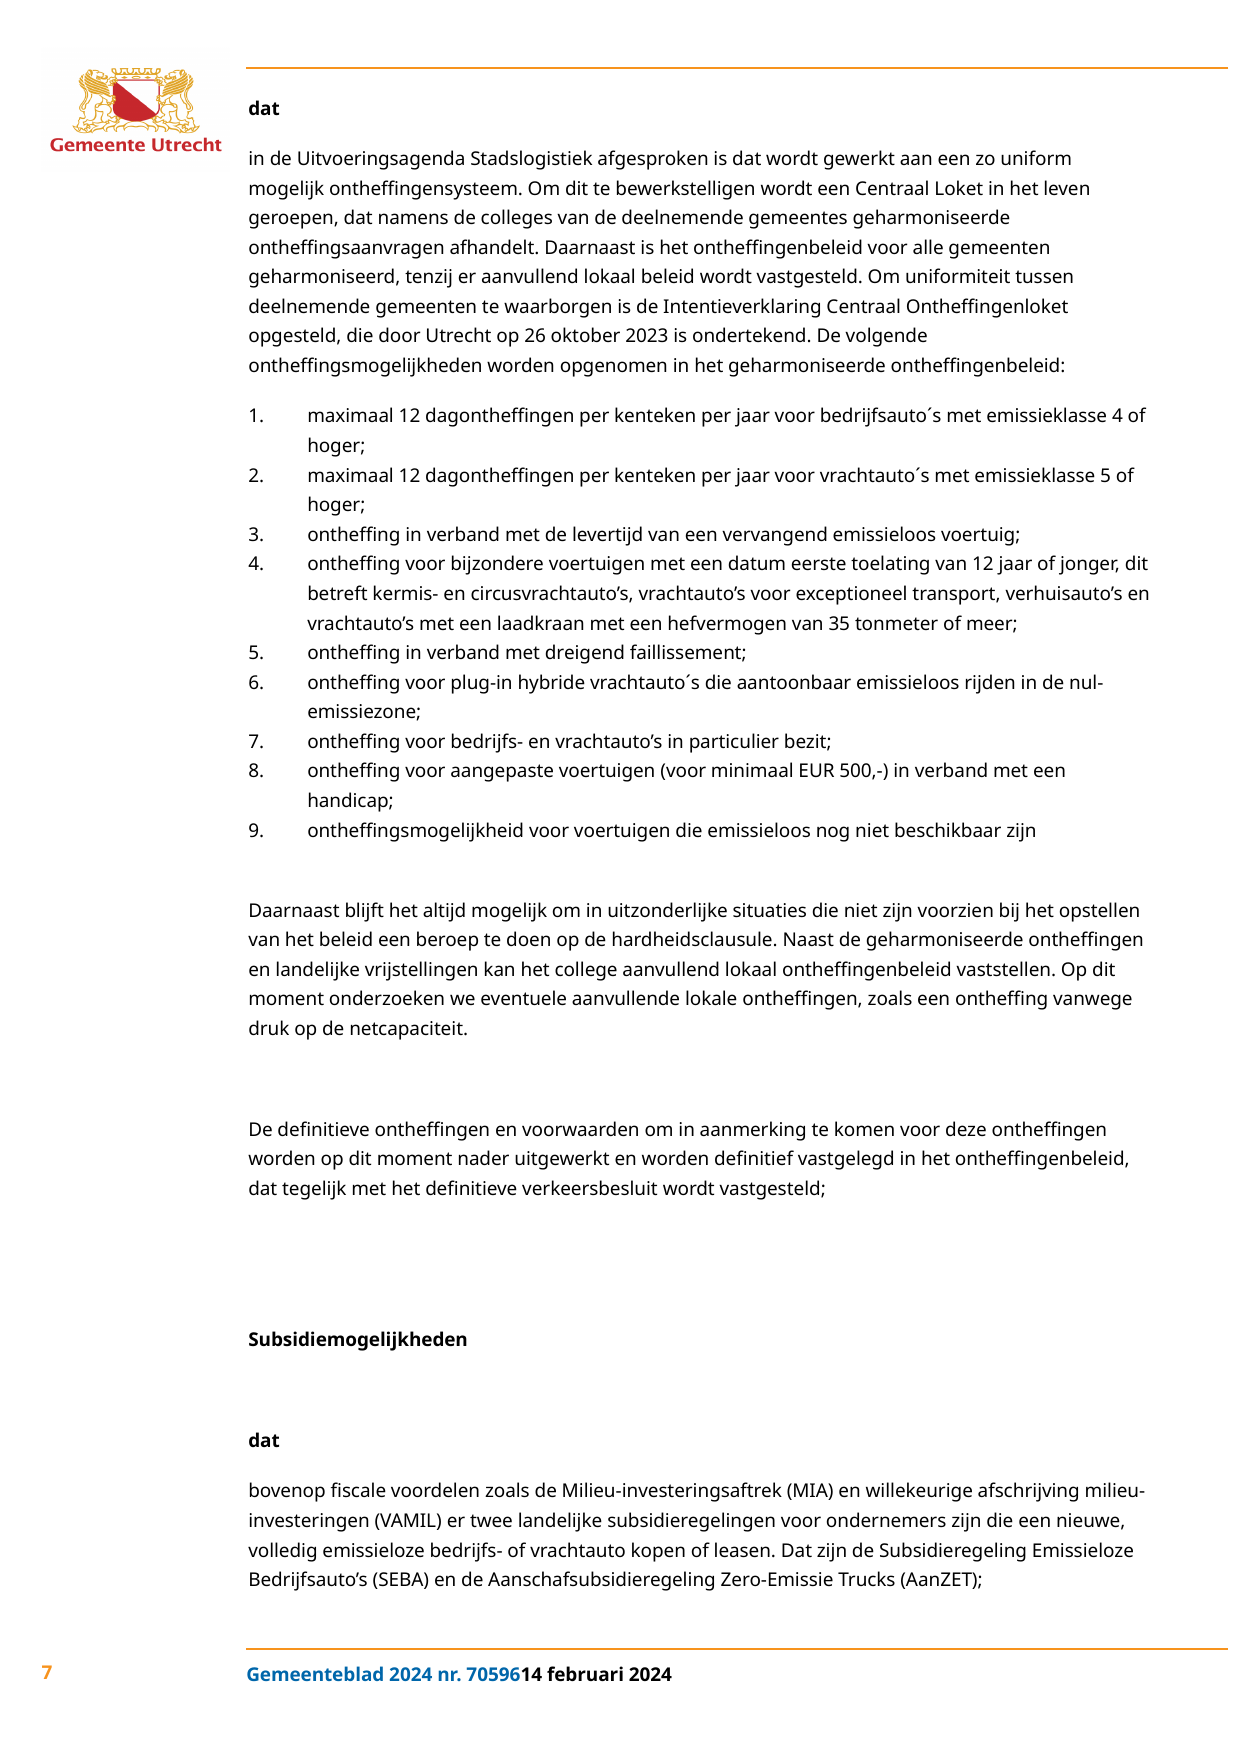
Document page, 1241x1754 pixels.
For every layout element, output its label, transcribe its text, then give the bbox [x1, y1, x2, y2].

text dat [248, 1427, 1152, 1453]
picture [41, 47, 231, 172]
text dat [248, 95, 1152, 121]
text Daarnaast blijft het altijd mogelijk om in uitzonderlijke situaties die niet zijn voorzien bij het opstellen van het beleid een beroep te doen op de hardheidsclausule. Naast de geharmoniseerde ontheffingen en landelijke vrijstellingen kan het college aanvullend lokaal ontheffingenbeleid vaststellen. Op dit moment onderzoeken we eventuele aanvullende lokale ontheffingen, zoals een ontheffing vanwege druk op de netcapaciteit. [248, 897, 1152, 1041]
list ontheffing voor aangepaste voertuigen (voor minimaal EUR 500,-) in verband met een handicap; [248, 758, 1152, 813]
list maximaal 12 dagontheffingen per kenteken per jaar voor bedrijfsauto´s met emissieklasse 4 of hoger; [248, 403, 1152, 458]
list ontheffing voor plug-in hybride vrachtauto´s die aantoonbaar emissieloos rijden in de nul-emissiezone; [248, 669, 1152, 724]
list ontheffingsmogelijkheid voor voertuigen die emissieloos nog niet beschikbaar zijn [248, 817, 1152, 843]
list ontheffing voor bijzondere voertuigen met een datum eerste toelating van 12 jaar of jonger, dit betreft kermis- en circusvrachtauto’s, vrachtauto’s voor exceptioneel transport, verhuisauto’s en vrachtauto’s met een laadkraan met een hefvermogen van 35 tonmeter of meer; [248, 551, 1152, 636]
text Subsidiemogelijkheden [248, 1326, 1152, 1352]
list ontheffing in verband met de levertijd van een vervangend emissieloos voertuig; [248, 521, 1152, 547]
list ontheffing in verband met dreigend faillissement; [248, 639, 1152, 665]
list ontheffing voor bedrijfs- en vrachtauto’s in particulier bezit; [248, 728, 1152, 754]
text in de Uitvoeringsagenda Stadslogistiek afgesproken is dat wordt gewerkt aan een zo uniform mogelijk ontheffingensysteem. Om dit te bewerkstelligen wordt een Centraal Loket in het leven geroepen, dat namens de colleges van de deelnemende gemeentes geharmoniseerde ontheffingsaanvragen afhandelt. Daarnaast is het ontheffingenbeleid voor alle gemeenten geharmoniseerd, tenzij er aanvullend lokaal beleid wordt vastgesteld. Om uniformiteit tussen deelnemende gemeenten te waarborgen is de Intentieverklaring Centraal Ontheffingenloket opgesteld, die door Utrecht op 26 oktober 2023 is ondertekend. De volgende ontheffingsmogelijkheden worden opgenomen in het geharmoniseerde ontheffingenbeleid: [248, 145, 1152, 378]
list maximaal 12 dagontheffingen per kenteken per jaar voor vrachtauto´s met emissieklasse 5 of hoger; [248, 462, 1152, 517]
text bovenop fiscale voordelen zoals de Milieu-investeringsaftrek (MIA) en willekeurige afschrijving milieu-investeringen (VAMIL) er twee landelijke subsidieregelingen voor ondernemers zijn die een nieuwe, volledig emissieloze bedrijfs- of vrachtauto kopen of leasen. Dat zijn de Subsidieregeling Emissieloze Bedrijfsauto’s (SEBA) en de Aanschafsubsidieregeling Zero-Emissie Trucks (AanZET); [248, 1478, 1152, 1592]
text De definitieve ontheffingen en voorwaarden om in aanmerking te komen voor deze ontheffingen worden op dit moment nader uitgewerkt en worden definitief vastgelegd in het ontheffingenbeleid, dat tegelijk met het definitieve verkeersbesluit wordt vastgesteld; [248, 1116, 1152, 1201]
